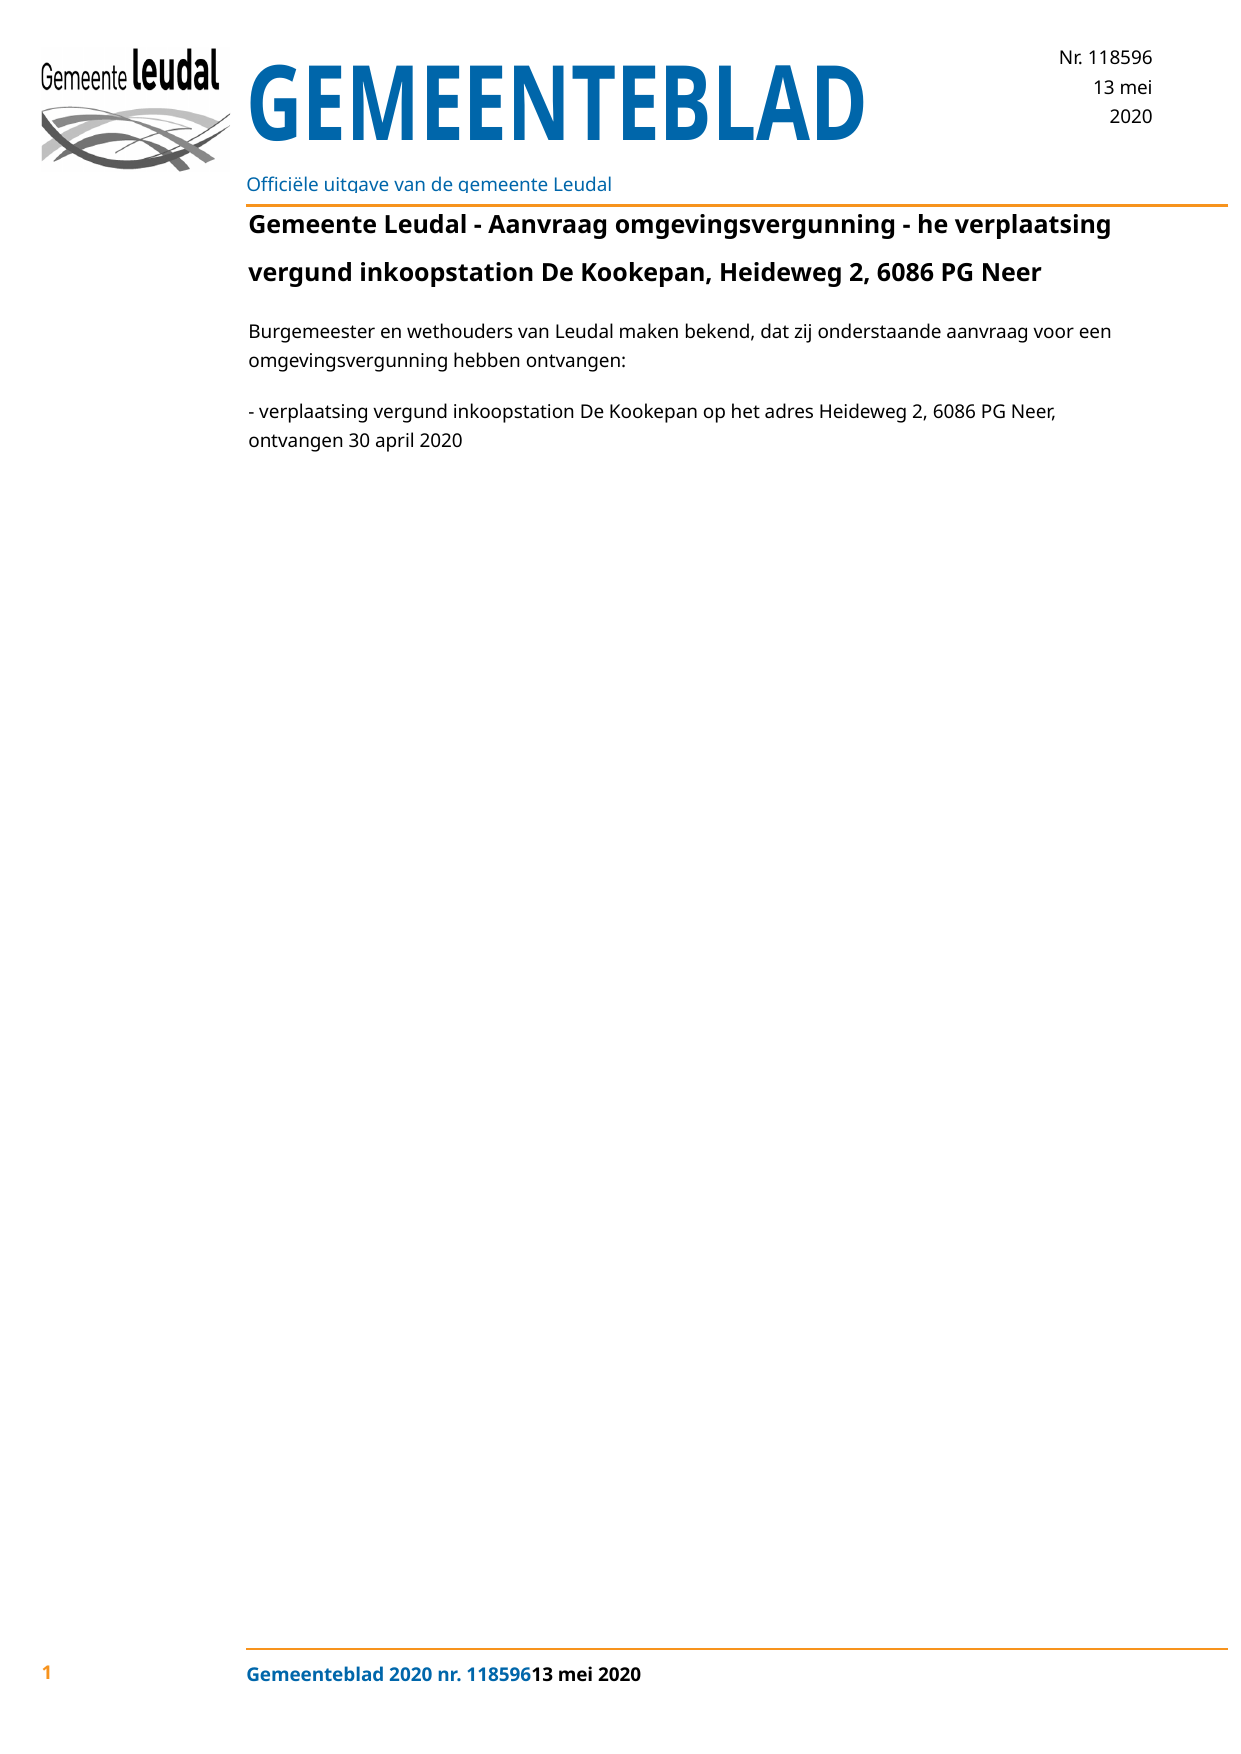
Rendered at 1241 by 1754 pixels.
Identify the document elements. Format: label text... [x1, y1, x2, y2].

text Burgemeester en wethouders van Leudal maken bekend, dat zij onderstaande aanvraag voor een omgevingsvergunning hebben ontvangen: [248, 318, 1152, 373]
text Gemeente Leudal - Aanvraag omgevingsvergunning - he verplaatsing vergund inkoopstation De Kookepan, Heideweg 2, 6086 PG Neer [248, 207, 1152, 288]
text - verplaatsing vergund inkoopstation De Kookepan op het adres Heideweg 2, 6086 PG Neer, ontvangen 30 april 2020 [248, 398, 1152, 453]
picture [41, 47, 231, 172]
